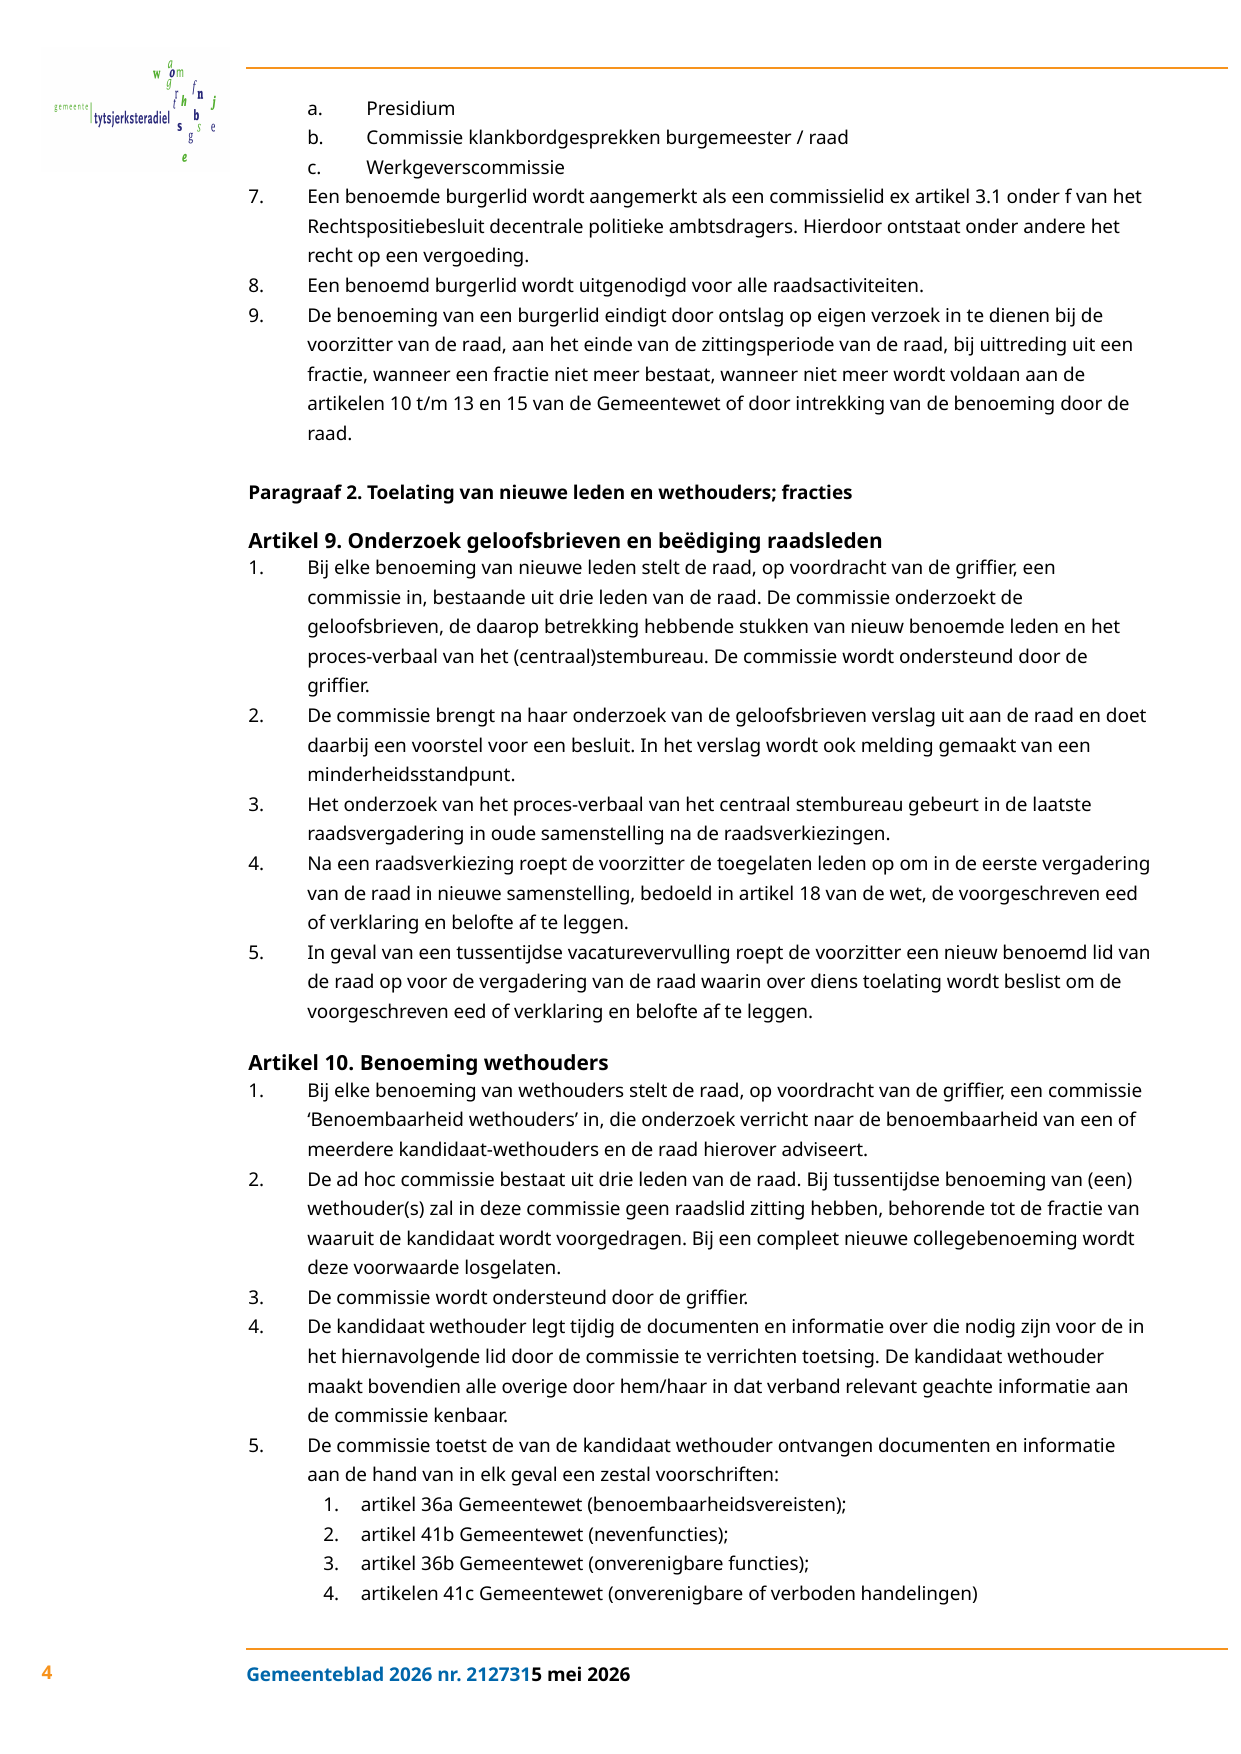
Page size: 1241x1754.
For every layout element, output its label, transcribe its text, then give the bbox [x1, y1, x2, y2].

text Artikel 10. Benoeming wethouders [248, 1048, 1152, 1077]
list artikel 41b Gemeentewet (nevenfuncties); [323, 1521, 1152, 1546]
text Paragraaf 2. Toelating van nieuwe leden en wethouders; fracties [248, 479, 1152, 505]
list De ad hoc commissie bestaat uit drie leden van de raad. Bij tussentijdse benoeming van (een) wethouder(s) zal in deze commissie geen raadslid zitting hebben, behorende tot de fractie van waaruit de kandidaat wordt voorgedragen. Bij een compleet nieuwe collegebenoeming wordt deze voorwaarde losgelaten. [248, 1166, 1152, 1280]
list artikelen 41c Gemeentewet (onverenigbare of verboden handelingen) [323, 1580, 1152, 1606]
list Bij elke benoeming van wethouders stelt de raad, op voordracht van de griffier, een commissie ‘Benoembaarheid wethouders’ in, die onderzoek verricht naar de benoembaarheid van een of meerdere kandidaat-wethouders en de raad hierover adviseert. [248, 1077, 1152, 1162]
list De benoeming van een burgerlid eindigt door ontslag op eigen verzoek in te dienen bij de voorzitter van de raad, aan het einde van de zittingsperiode van de raad, bij uittreding uit een fractie, wanneer een fractie niet meer bestaat, wanneer niet meer wordt voldaan aan de artikelen 10 t/m 13 en 15 van de Gemeentewet of door intrekking van de benoeming door de raad. [248, 302, 1152, 446]
list Werkgeverscommissie [307, 154, 1152, 180]
list De commissie brengt na haar onderzoek van de geloofsbrieven verslag uit aan de raad en doet daarbij een voorstel voor een besluit. In het verslag wordt ook melding gemaakt van een minderheidsstandpunt. [248, 702, 1152, 787]
list Bij elke benoeming van nieuwe leden stelt de raad, op voordracht van de griffier, een commissie in, bestaande uit drie leden van de raad. De commissie onderzoekt de geloofsbrieven, de daarop betrekking hebbende stukken van nieuw benoemde leden en het proces-verbaal van het (centraal)stembureau. De commissie wordt ondersteund door de griffier. [248, 554, 1152, 698]
picture [41, 47, 231, 172]
list De commissie toetst de van de kandidaat wethouder ontvangen documenten en informatie aan de hand van in elk geval een zestal voorschriften: [248, 1432, 1152, 1487]
list artikel 36b Gemeentewet (onverenigbare functies); [323, 1550, 1152, 1576]
list Commissie klankbordgesprekken burgemeester / raad [307, 124, 1152, 150]
list Na een raadsverkiezing roept de voorzitter de toegelaten leden op om in de eerste vergadering van de raad in nieuwe samenstelling, bedoeld in artikel 18 van de wet, de voorgeschreven eed of verklaring en belofte af te leggen. [248, 850, 1152, 935]
list Het onderzoek van het proces-verbaal van het centraal stembureau gebeurt in de laatste raadsvergadering in oude samenstelling na de raadsverkiezingen. [248, 791, 1152, 846]
list Presidium [307, 95, 1152, 121]
list Een benoemde burgerlid wordt aangemerkt als een commissielid ex artikel 3.1 onder f van het Rechtspositiebesluit decentrale politieke ambtsdragers. Hierdoor ontstaat onder andere het recht op een vergoeding. [248, 183, 1152, 268]
text Artikel 9. Onderzoek geloofsbrieven en beëdiging raadsleden [248, 526, 1152, 554]
list artikel 36a Gemeentewet (benoembaarheidsvereisten); [323, 1491, 1152, 1517]
list In geval van een tussentijdse vacaturevervulling roept de voorzitter een nieuw benoemd lid van de raad op voor de vergadering van de raad waarin over diens toelating wordt beslist om de voorgeschreven eed of verklaring en belofte af te leggen. [248, 939, 1152, 1024]
list Een benoemd burgerlid wordt uitgenodigd voor alle raadsactiviteiten. [248, 272, 1152, 298]
list De kandidaat wethouder legt tijdig de documenten en informatie over die nodig zijn voor de in het hiernavolgende lid door de commissie te verrichten toetsing. De kandidaat wethouder maakt bovendien alle overige door hem/haar in dat verband relevant geachte informatie aan de commissie kenbaar. [248, 1314, 1152, 1428]
list De commissie wordt ondersteund door de griffier. [248, 1284, 1152, 1310]
